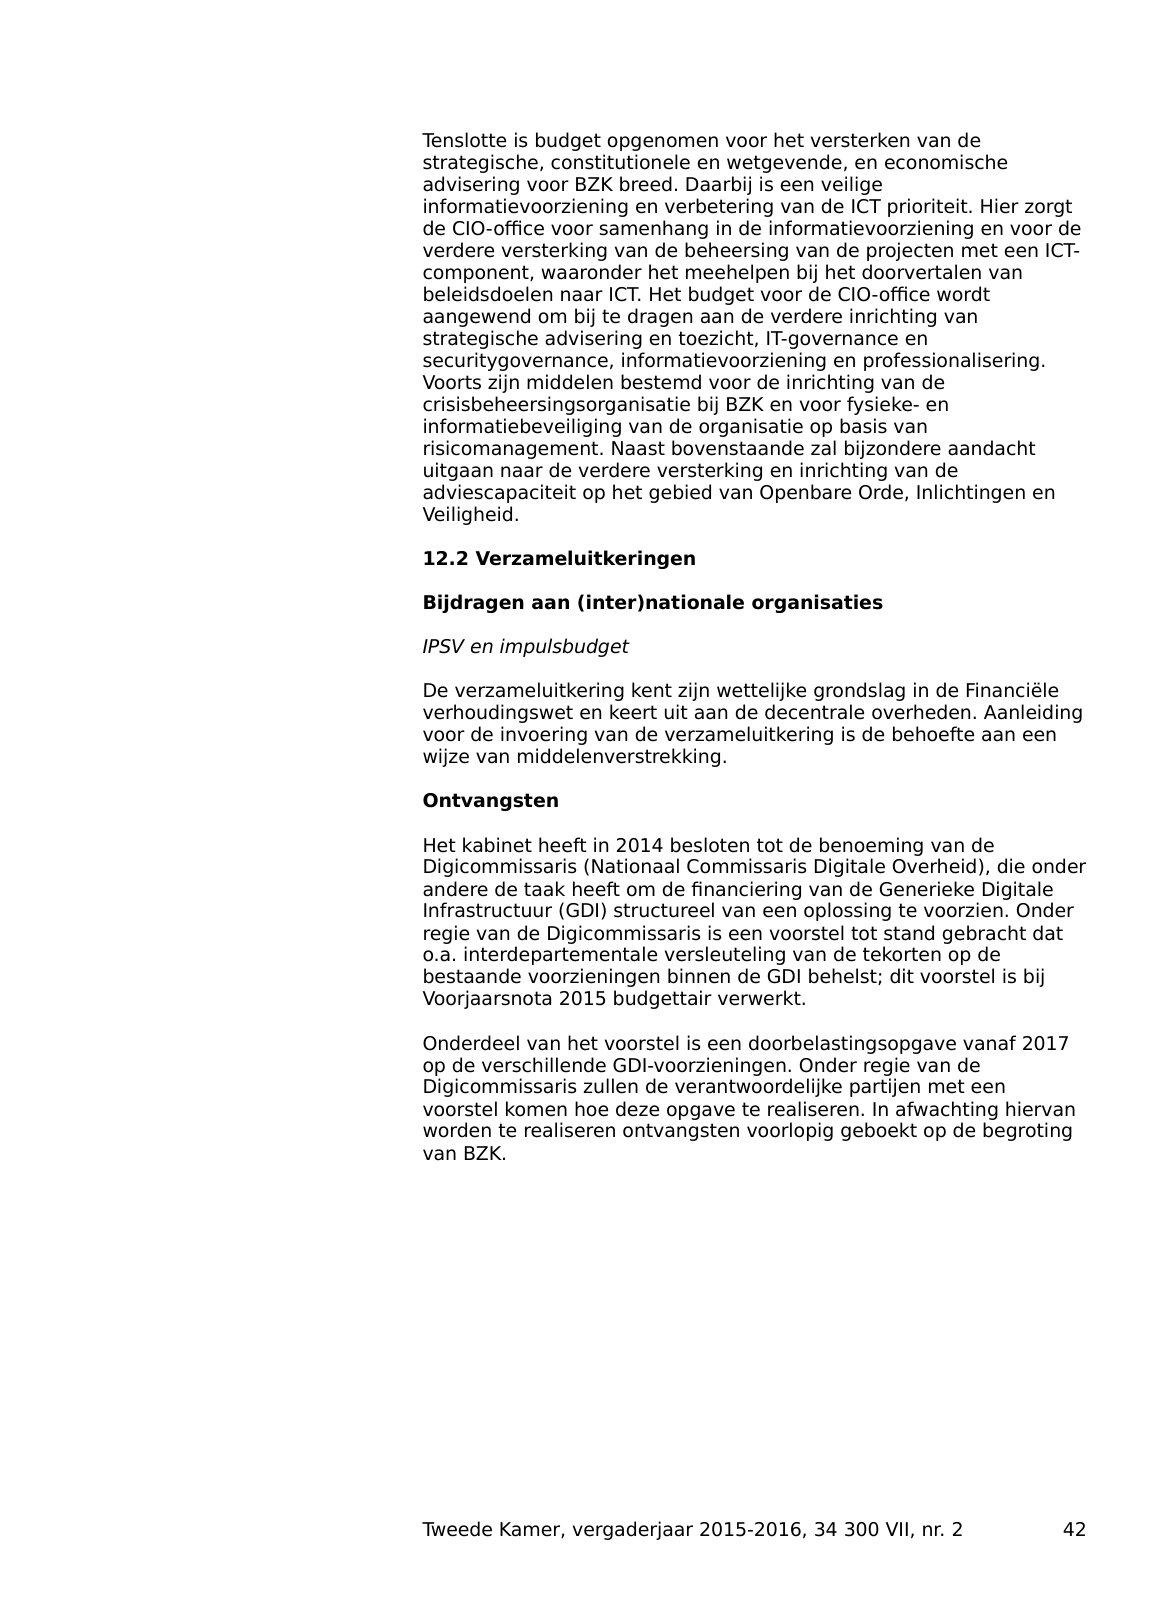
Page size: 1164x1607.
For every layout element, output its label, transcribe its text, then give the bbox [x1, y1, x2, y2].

subtitle IPSV en impulsbudget [422, 636, 1087, 658]
subtitle Ontvangsten [422, 790, 1087, 812]
text Tenslotte is budget opgenomen voor het versterken van de strategische, constitutionele en wetgevende, en economische advisering voor BZK breed. Daarbij is een veilige informatievoorziening en verbetering van de ICT prioriteit. Hier zorgt de CIO-office voor samenhang in de informatievoorziening en voor de verdere versterking van de beheersing van de projecten met een ICT-component, waaronder het meehelpen bij het doorvertalen van beleidsdoelen naar ICT. Het budget voor de CIO-office wordt aangewend om bij te dragen aan de verdere inrichting van strategische advisering en toezicht, IT-governance en securitygovernance, informatievoorziening en professionalisering. Voorts zijn middelen bestemd voor de inrichting van de crisisbeheersingsorganisatie bij BZK en voor fysieke- en informatiebeveiliging van de organisatie op basis van risicomanagement. Naast bovenstaande zal bijzondere aandacht uitgaan naar de verdere versterking en inrichting van de adviescapaciteit op het gebied van Openbare Orde, Inlichtingen en Veiligheid. [422, 130, 1087, 526]
text Onderdeel van het voorstel is een doorbelastingsopgave vanaf 2017 op de verschillende GDI-voorzieningen. Onder regie van de Digicommissaris zullen de verantwoordelijke partijen met een voorstel komen hoe deze opgave te realiseren. In afwachting hiervan worden te realiseren ontvangsten voorlopig geboekt op de begroting van BZK. [422, 1032, 1087, 1164]
subtitle Bijdragen aan (inter)nationale organisaties [422, 592, 1087, 614]
text De verzameluitkering kent zijn wettelijke grondslag in de Financiële verhoudingswet en keert uit aan de decentrale overheden. Aanleiding voor de invoering van de verzameluitkering is de behoefte aan een wijze van middelenverstrekking. [422, 680, 1087, 768]
text Het kabinet heeft in 2014 besloten tot de benoeming van de Digicommissaris (Nationaal Commissaris Digitale Overheid), die onder andere de taak heeft om de financiering van de Generieke Digitale Infrastructuur (GDI) structureel van een oplossing te voorzien. Onder regie van de Digicommissaris is een voorstel tot stand gebracht dat o.a. interdepartementale versleuteling van de tekorten op de bestaande voorzieningen binnen de GDI behelst; dit voorstel is bij Voorjaarsnota 2015 budgettair verwerkt. [422, 834, 1087, 1010]
subtitle 12.2 Verzameluitkeringen [422, 548, 1087, 570]
